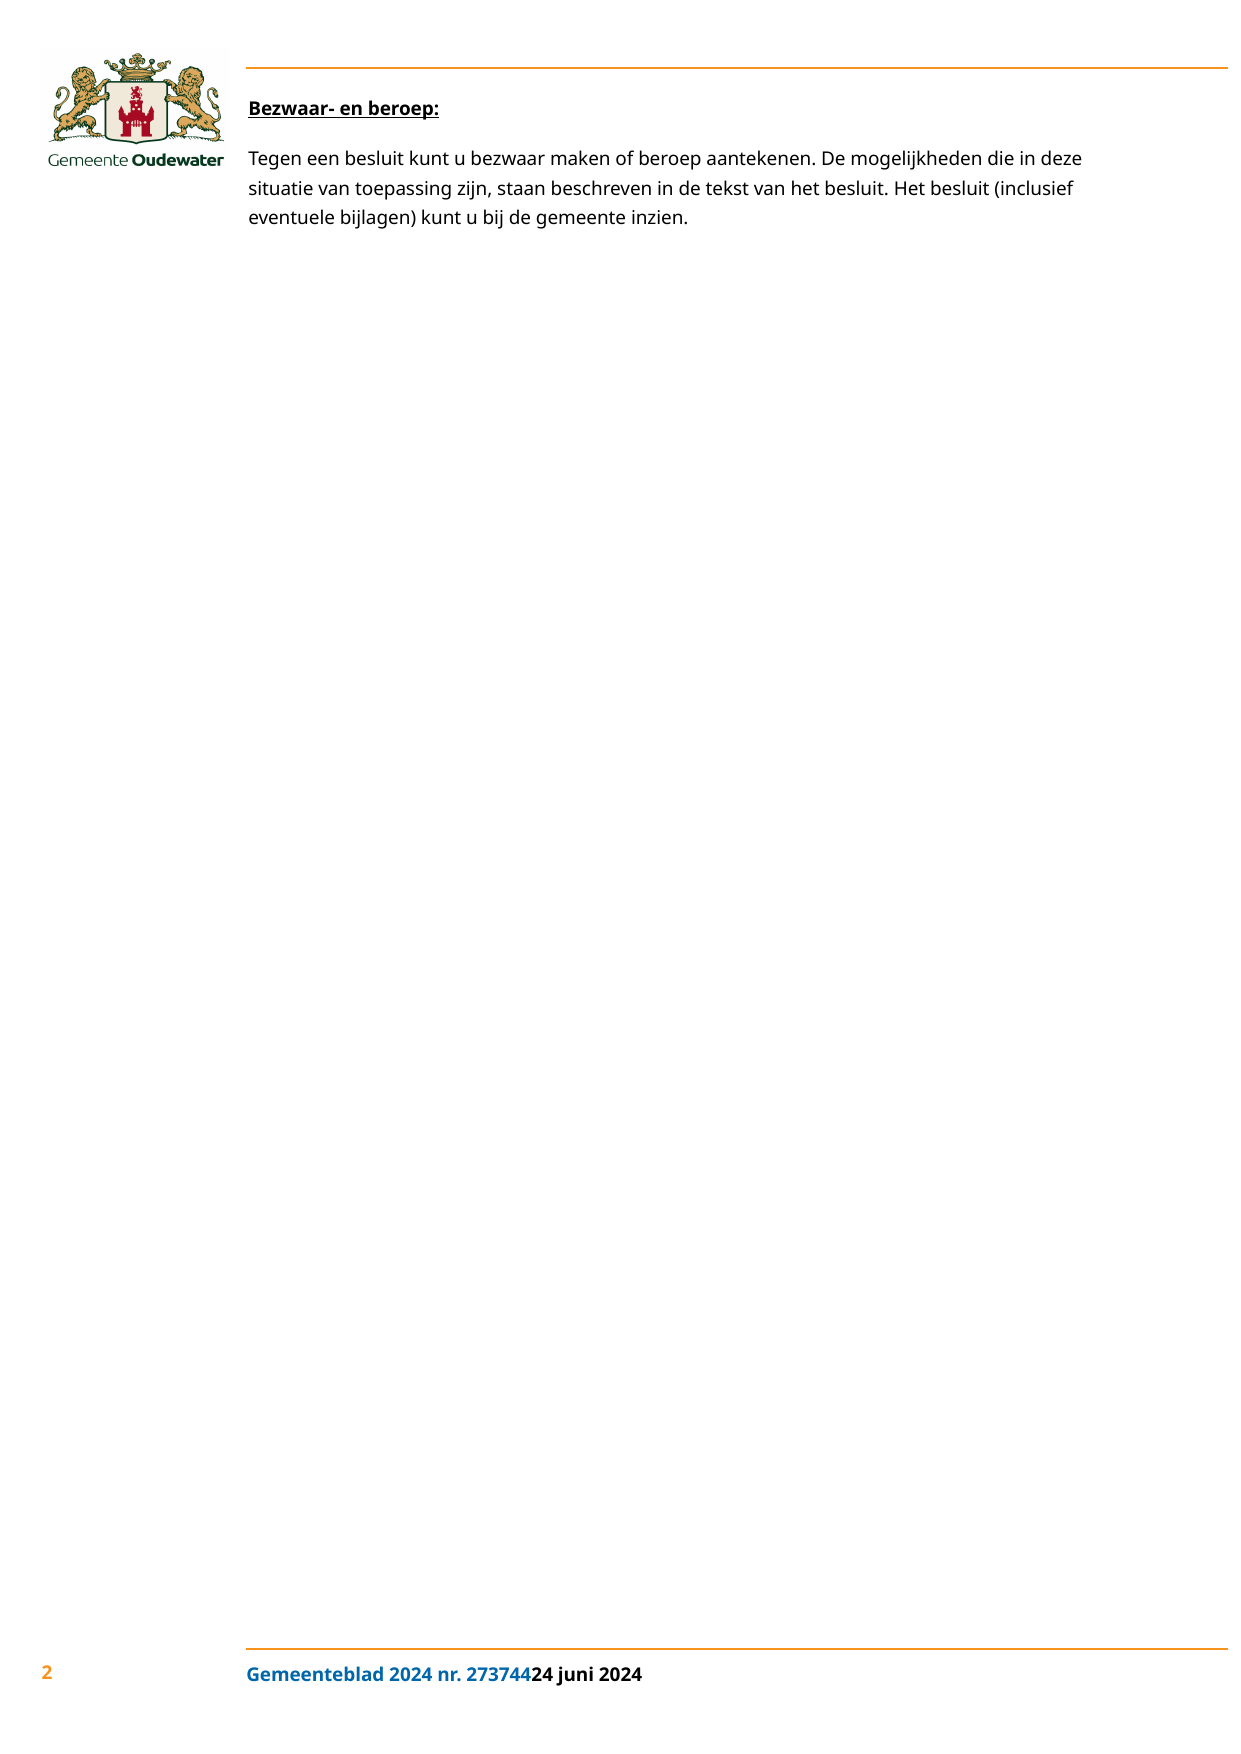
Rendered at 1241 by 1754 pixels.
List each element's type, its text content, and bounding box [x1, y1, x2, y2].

text Bezwaar- en beroep: [248, 95, 1152, 121]
text Tegen een besluit kunt u bezwaar maken of beroep aantekenen. De mogelijkheden die in deze situatie van toepassing zijn, staan beschreven in de tekst van het besluit. Het besluit (inclusief eventuele bijlagen) kunt u bij de gemeente inzien. [248, 145, 1152, 230]
picture [41, 47, 231, 172]
